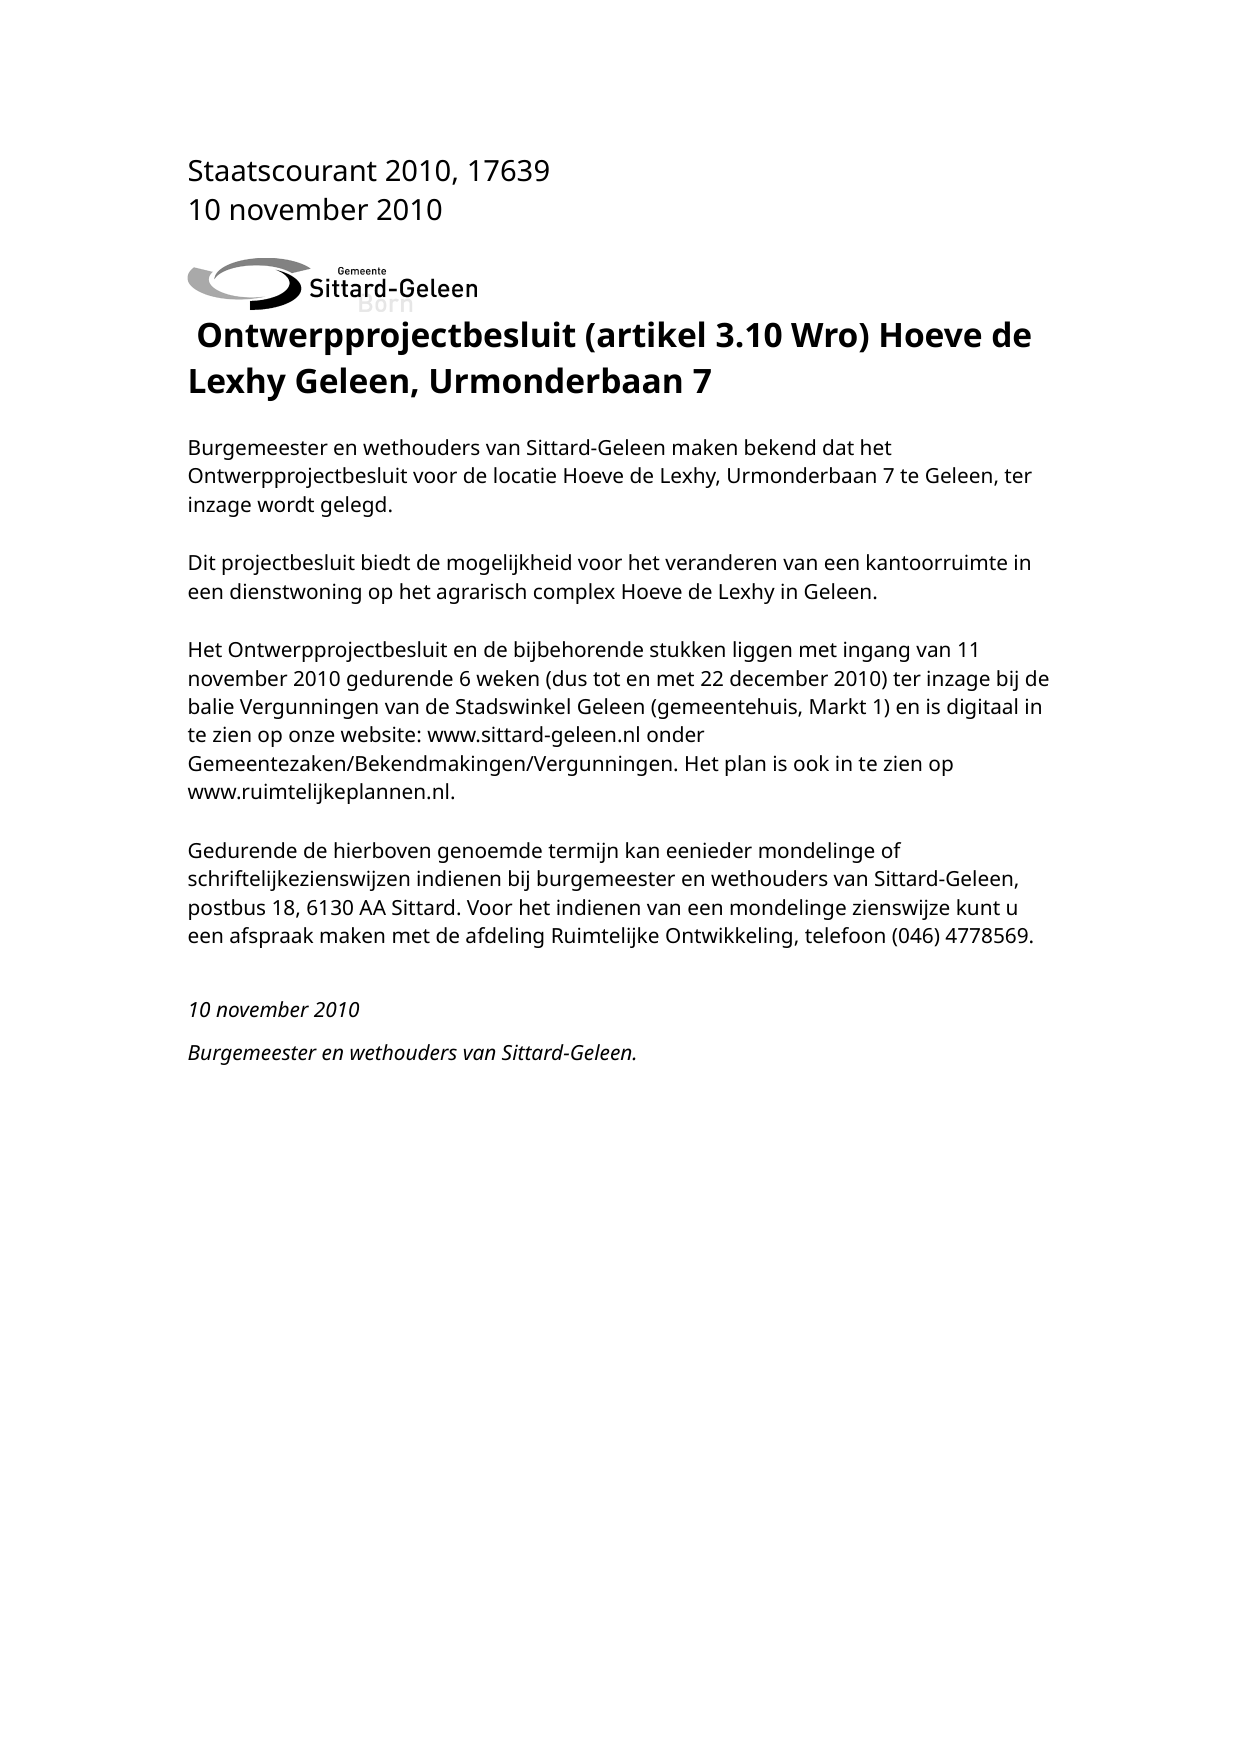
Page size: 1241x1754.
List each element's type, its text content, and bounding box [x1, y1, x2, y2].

text Staatscourant 2010, 17639 [187, 150, 1053, 190]
text Burgemeester en wethouders van Sittard-Geleen maken bekend dat het Ontwerpprojectbesluit voor de locatie Hoeve de Lexhy, Urmonderbaan 7 te Geleen, ter inzage wordt gelegd. [187, 433, 1053, 518]
text Dit projectbesluit biedt de mogelijkheid voor het veranderen van een kantoorruimte in een dienstwoning op het agrarisch complex Hoeve de Lexhy in Geleen. [187, 548, 1053, 605]
text 10 november 2010 [187, 995, 1053, 1023]
text 10 november 2010 [187, 190, 1053, 229]
picture [187, 258, 477, 312]
text Burgemeester en wethouders van Sittard-Geleen. [187, 1038, 1053, 1067]
subtitle Ontwerpprojectbesluit (artikel 3.10 Wro) Hoeve de Lexhy Geleen, Urmonderbaan 7 [187, 271, 1053, 403]
text Gedurende de hierboven genoemde termijn kan eenieder mondelinge of schriftelijkezienswijzen indienen bij burgemeester en wethouders van Sittard-Geleen, postbus 18, 6130 AA Sittard. Voor het indienen van een mondelinge zienswijze kunt u een afspraak maken met de afdeling Ruimtelijke Ontwikkeling, telefoon (046) 4778569. [187, 836, 1053, 950]
text Het Ontwerpprojectbesluit en de bijbehorende stukken liggen met ingang van 11 november 2010 gedurende 6 weken (dus tot en met 22 december 2010) ter inzage bij de balie Vergunningen van de Stadswinkel Geleen (gemeentehuis, Markt 1) en is digitaal in te zien op onze website: www.sittard-geleen.nl onder Gemeentezaken/Bekendmakingen/Vergunningen. Het plan is ook in te zien op www.ruimtelijkeplannen.nl. [187, 635, 1053, 806]
